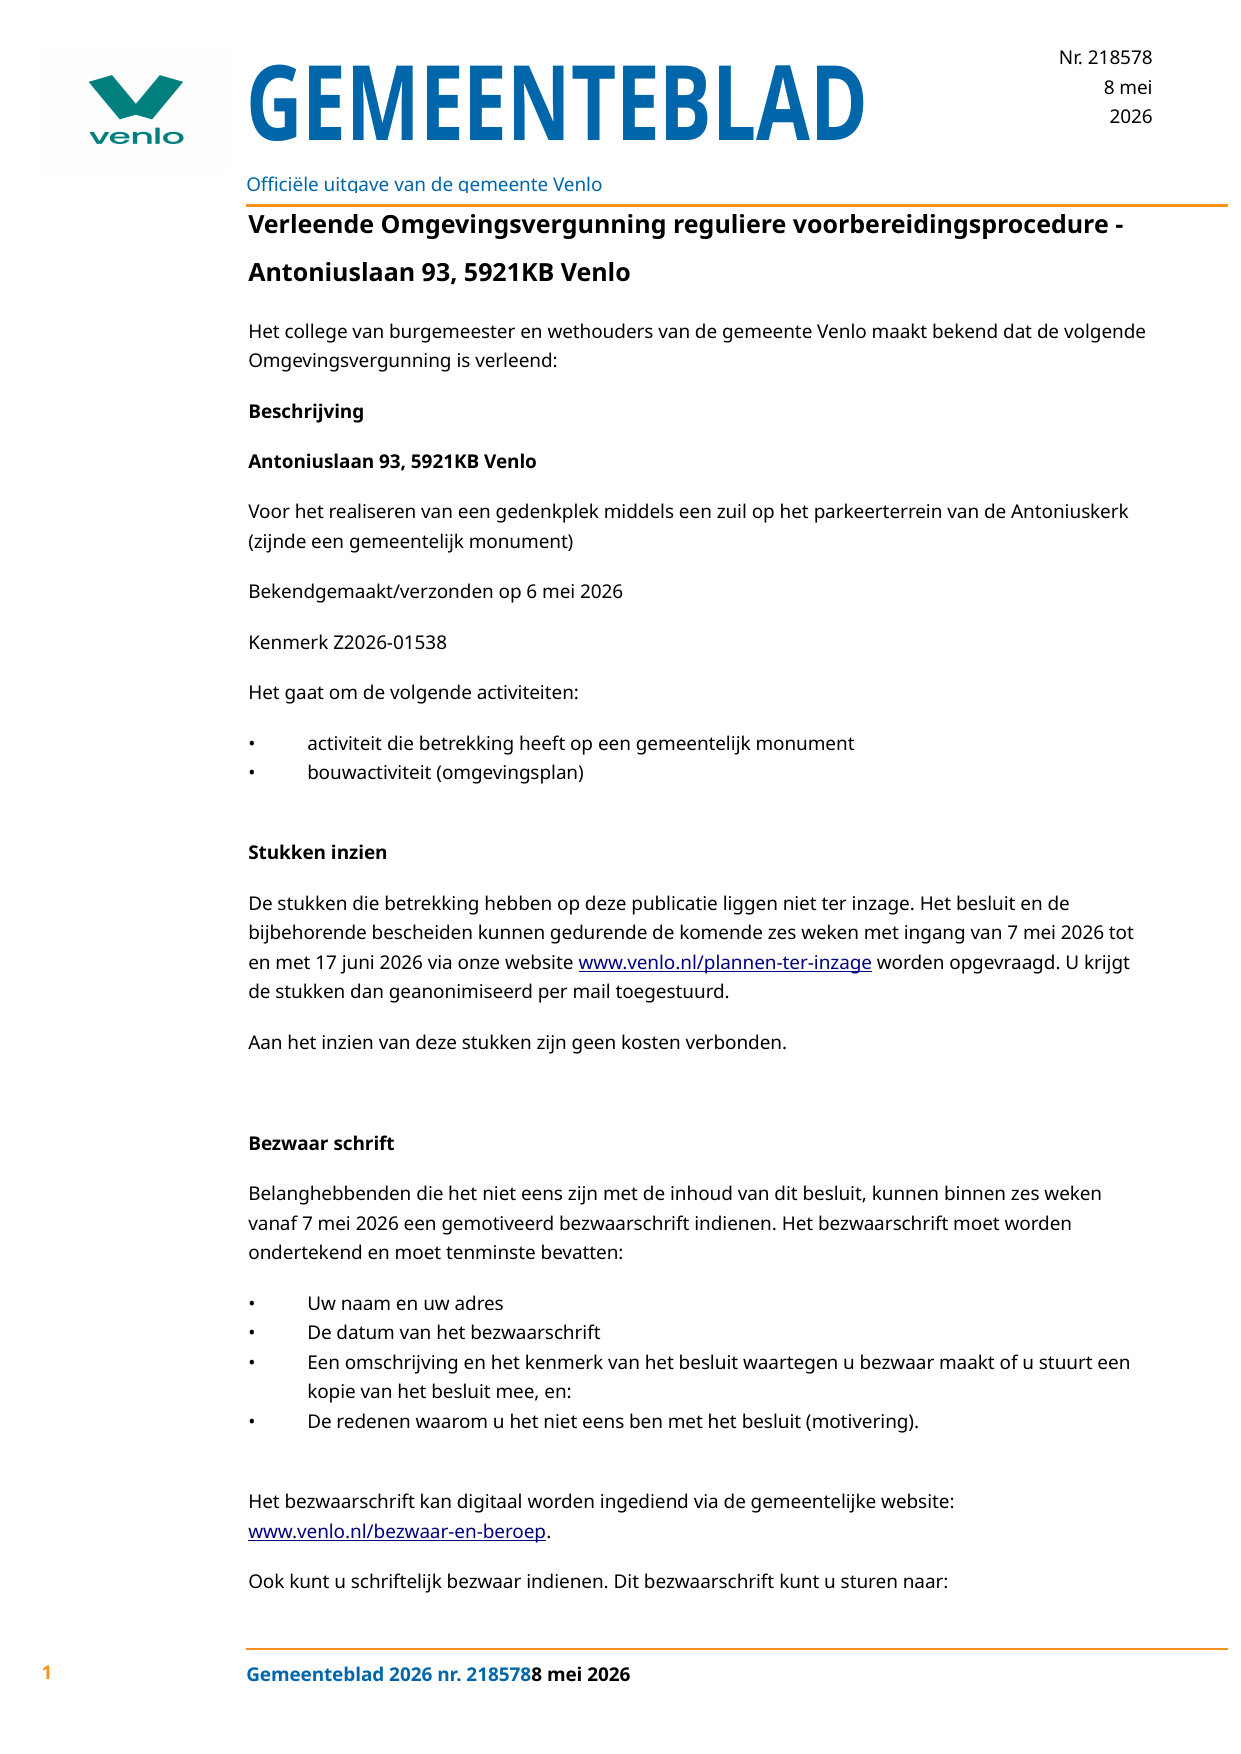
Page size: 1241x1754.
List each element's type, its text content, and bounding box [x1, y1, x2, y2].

text Stukken inzien [248, 839, 1152, 865]
list De redenen waarom u het niet eens ben met het besluit (motivering). [248, 1408, 1152, 1434]
text Ook kunt u schriftelijk bezwaar indienen. Dit bezwaarschrift kunt u sturen naar: [248, 1568, 1152, 1594]
text Beschrijving [248, 398, 1152, 424]
text Het college van burgemeester en wethouders van de gemeente Venlo maakt bekend dat de volgende Omgevingsvergunning is verleend: [248, 318, 1152, 373]
list bouwactiviteit (omgevingsplan) [248, 759, 1152, 785]
text Voor het realiseren van een gedenkplek middels een zuil op het parkeerterrein van de Antoniuskerk (zijnde een gemeentelijk monument) [248, 499, 1152, 554]
text Bezwaar schrift [248, 1130, 1152, 1156]
text Belanghebbenden die het niet eens zijn met de inhoud van dit besluit, kunnen binnen zes weken vanaf 7 mei 2026 een gemotiveerd bezwaarschrift indienen. Het bezwaarschrift moet worden ondertekend en moet tenminste bevatten: [248, 1180, 1152, 1265]
text Het gaat om de volgende activiteiten: [248, 679, 1152, 705]
text Verleende Omgevingsvergunning reguliere voorbereidingsprocedure - Antoniuslaan 93, 5921KB Venlo [248, 207, 1152, 288]
text Kenmerk Z2026-01538 [248, 629, 1152, 655]
text Antoniuslaan 93, 5921KB Venlo [248, 448, 1152, 474]
list Een omschrijving en het kenmerk van het besluit waartegen u bezwaar maakt of u stuurt een kopie van het besluit mee, en: [248, 1349, 1152, 1404]
text Bekendgemaakt/verzonden op 6 mei 2026 [248, 579, 1152, 604]
list De datum van het bezwaarschrift [248, 1319, 1152, 1345]
text Het bezwaarschrift kan digitaal worden ingediend via de gemeentelijke website: www.venlo.nl/bezwaar-en-beroep. [248, 1488, 1152, 1544]
text Aan het inzien van deze stukken zijn geen kosten verbonden. [248, 1029, 1152, 1055]
list Uw naam en uw adres [248, 1290, 1152, 1316]
picture [41, 47, 231, 172]
list activiteit die betrekking heeft op een gemeentelijk monument [248, 730, 1152, 756]
text De stukken die betrekking hebben op deze publicatie liggen niet ter inzage. Het besluit en de bijbehorende bescheiden kunnen gedurende de komende zes weken met ingang van 7 mei 2026 tot en met 17 juni 2026 via onze website www.venlo.nl/plannen-ter-inzage worden opgevraagd. U krijgt de stukken dan geanonimiseerd per mail toegestuurd. [248, 890, 1152, 1004]
